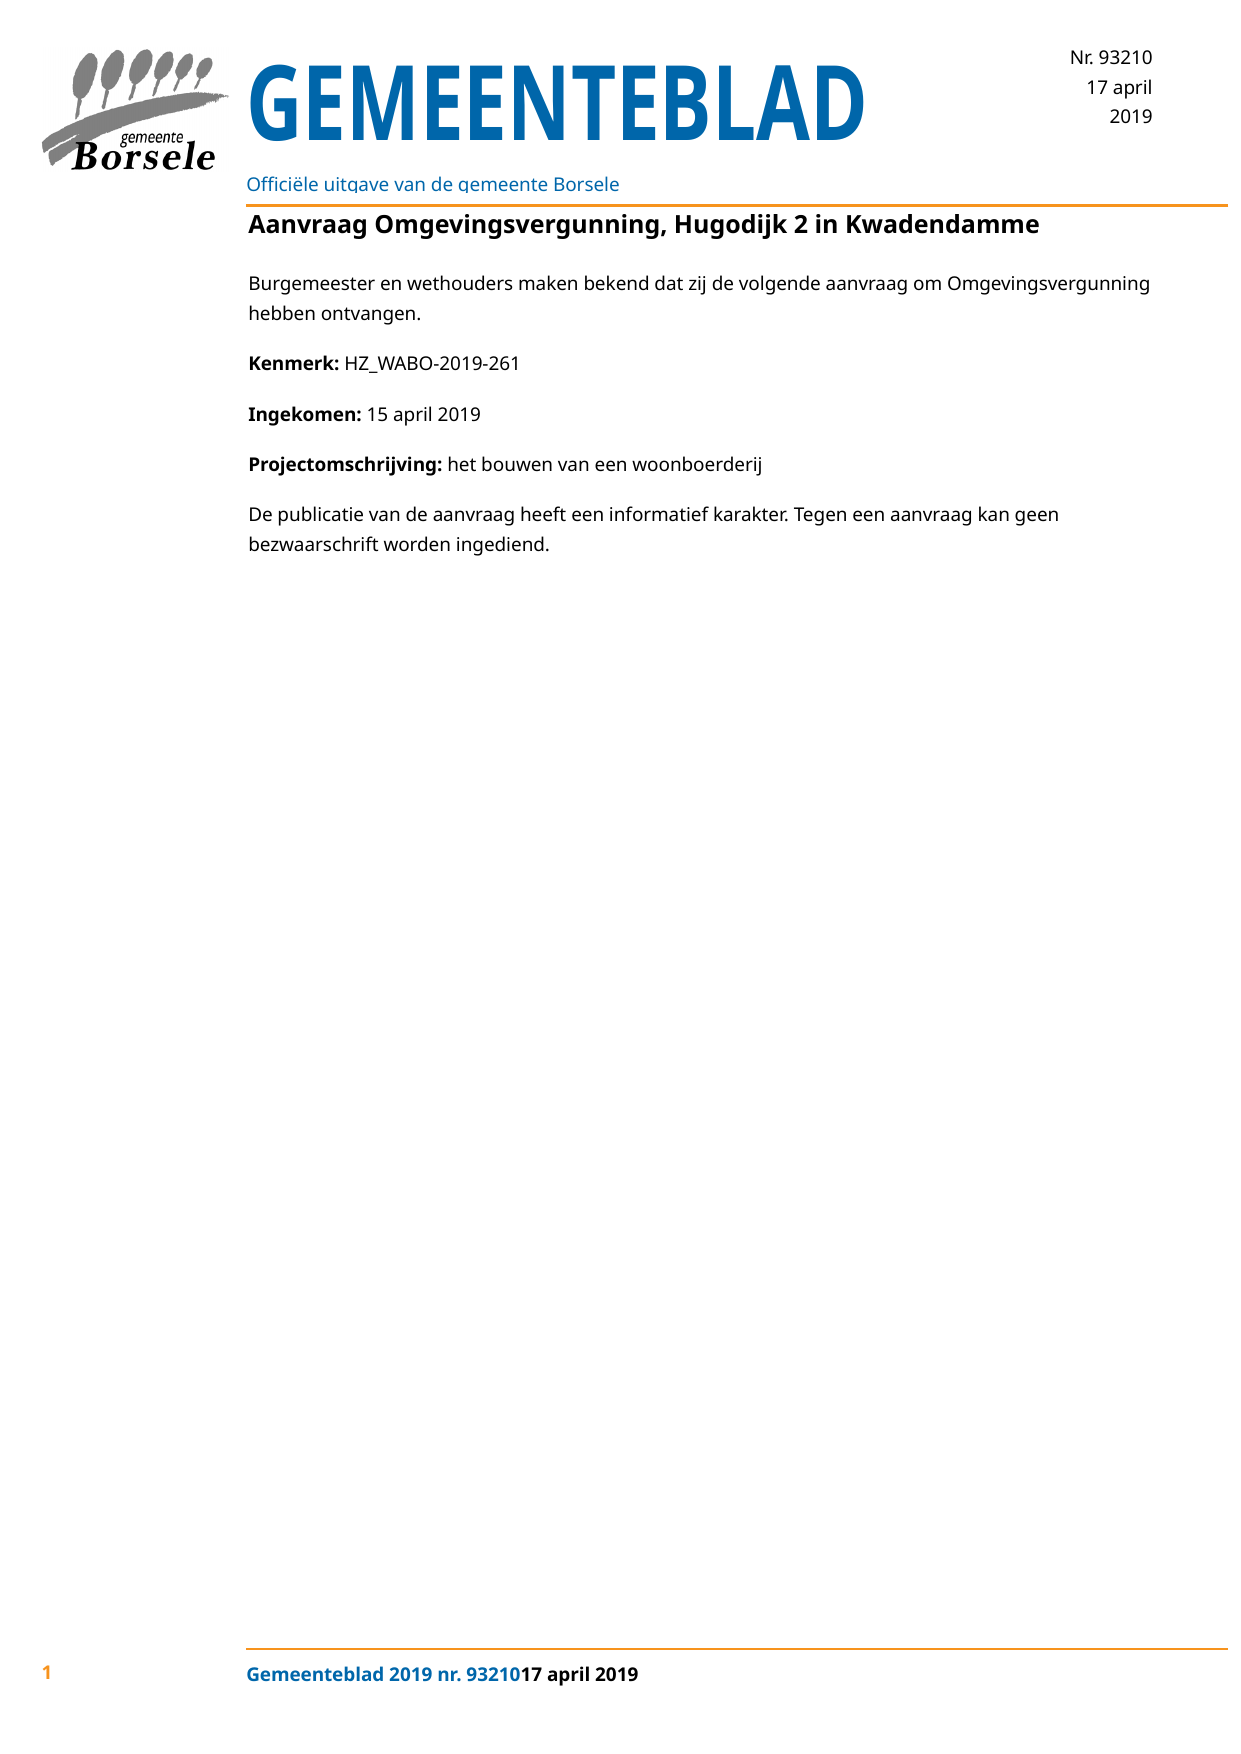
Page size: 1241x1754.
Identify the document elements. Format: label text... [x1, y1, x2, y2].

text Aanvraag Omgevingsvergunning, Hugodijk 2 in Kwadendamme [248, 207, 1152, 241]
text Projectomschrijving: het bouwen van een woonboerderij [248, 451, 1152, 477]
text De publicatie van de aanvraag heeft een informatief karakter. Tegen een aanvraag kan geen bezwaarschrift worden ingediend. [248, 502, 1152, 557]
picture [41, 47, 231, 172]
text Ingekomen: 15 april 2019 [248, 401, 1152, 426]
text Burgemeester en wethouders maken bekend dat zij de volgende aanvraag om Omgevingsvergunning hebben ontvangen. [248, 270, 1152, 326]
text Kenmerk: HZ_WABO-2019-261 [248, 350, 1152, 376]
